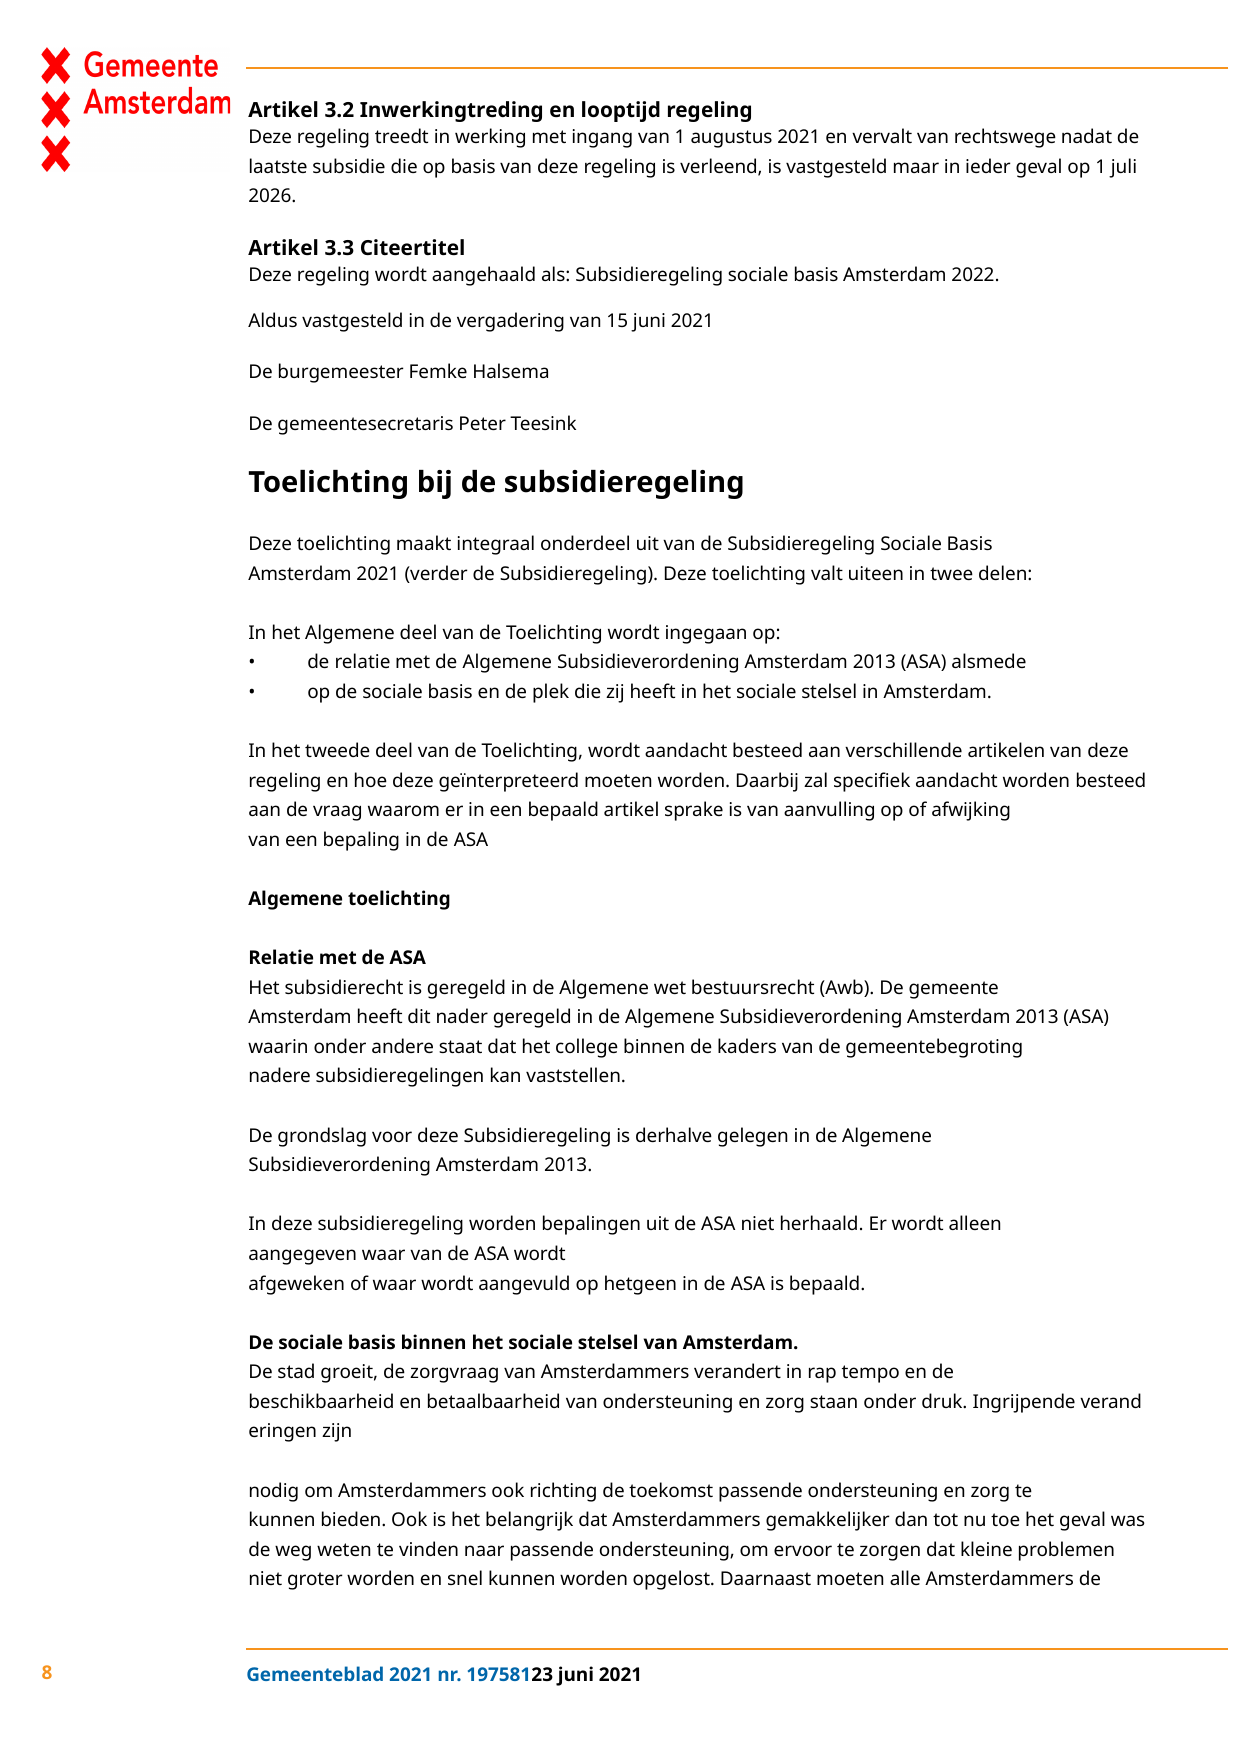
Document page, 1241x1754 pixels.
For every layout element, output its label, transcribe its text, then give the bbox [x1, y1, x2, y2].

text De gemeentesecretaris Peter Teesink [248, 410, 1152, 436]
text Artikel 3.2 Inwerkingtreding en looptijd regeling [248, 95, 1152, 123]
text Toelichting bij de subsidieregeling [248, 461, 1152, 501]
text In het Algemene deel van de Toelichting wordt ingegaan op: [248, 619, 1152, 644]
text Het subsidierecht is geregeld in de Algemene wet bestuursrecht (Awb). De gemeente Amsterdam heeft dit nader geregeld in de Algemene Subsidieverordening Amsterdam 2013 (ASA) waarin onder andere staat dat het college binnen de kaders van de gemeentebegroting nadere subsidieregelingen kan vaststellen. [248, 974, 1152, 1088]
text Artikel 3.3 Citeertitel [248, 233, 1152, 261]
text De burgemeester Femke Halsema [248, 358, 1152, 384]
text De sociale basis binnen het sociale stelsel van Amsterdam. [248, 1329, 1152, 1354]
list de relatie met de Algemene Subsidieverordening Amsterdam 2013 (ASA) alsmede [248, 648, 1152, 674]
text Relatie met de ASA [248, 944, 1152, 970]
text Deze regeling wordt aangehaald als: Subsidieregeling sociale basis Amsterdam 2022. [248, 261, 1152, 287]
text Aldus vastgesteld in de vergadering van 15 juni 2021 [248, 307, 1152, 333]
text In deze subsidieregeling worden bepalingen uit de ASA niet herhaald. Er wordt alleen aangegeven waar van de ASA wordt afgeweken of waar wordt aangevuld op hetgeen in de ASA is bepaald. [248, 1211, 1152, 1295]
text Deze toelichting maakt integraal onderdeel uit van de Subsidieregeling Sociale Basis Amsterdam 2021 (verder de Subsidieregeling). Deze toelichting valt uiteen in twee delen: [248, 530, 1152, 585]
text De stad groeit, de zorgvraag van Amsterdammers verandert in rap tempo en de beschikbaarheid en betaalbaarheid van ondersteuning en zorg staan onder druk. Ingrijpende veranderingen zijn [248, 1358, 1152, 1443]
text In het tweede deel van de Toelichting, wordt aandacht besteed aan verschillende artikelen van deze regeling en hoe deze geïnterpreteerd moeten worden. Daarbij zal specifiek aandacht worden besteed aan de vraag waarom er in een bepaald artikel sprake is van aanvulling op of afwijking van een bepaling in de ASA [248, 737, 1152, 852]
text nodig om Amsterdammers ook richting de toekomst passende ondersteuning en zorg te kunnen bieden. Ook is het belangrijk dat Amsterdammers gemakkelijker dan tot nu toe het geval was de weg weten te vinden naar passende ondersteuning, om ervoor te zorgen dat kleine problemen niet groter worden en snel kunnen worden opgelost. Daarnaast moeten alle Amsterdammers de [248, 1477, 1152, 1591]
text Algemene toelichting [248, 885, 1152, 911]
picture [41, 47, 231, 172]
list op de sociale basis en de plek die zij heeft in het sociale stelsel in Amsterdam. [248, 678, 1152, 704]
text Deze regeling treedt in werking met ingang van 1 augustus 2021 en vervalt van rechtswege nadat de laatste subsidie die op basis van deze regeling is verleend, is vastgesteld maar in ieder geval op 1 juli 2026. [248, 123, 1152, 208]
text De grondslag voor deze Subsidieregeling is derhalve gelegen in de Algemene Subsidieverordening Amsterdam 2013. [248, 1122, 1152, 1177]
